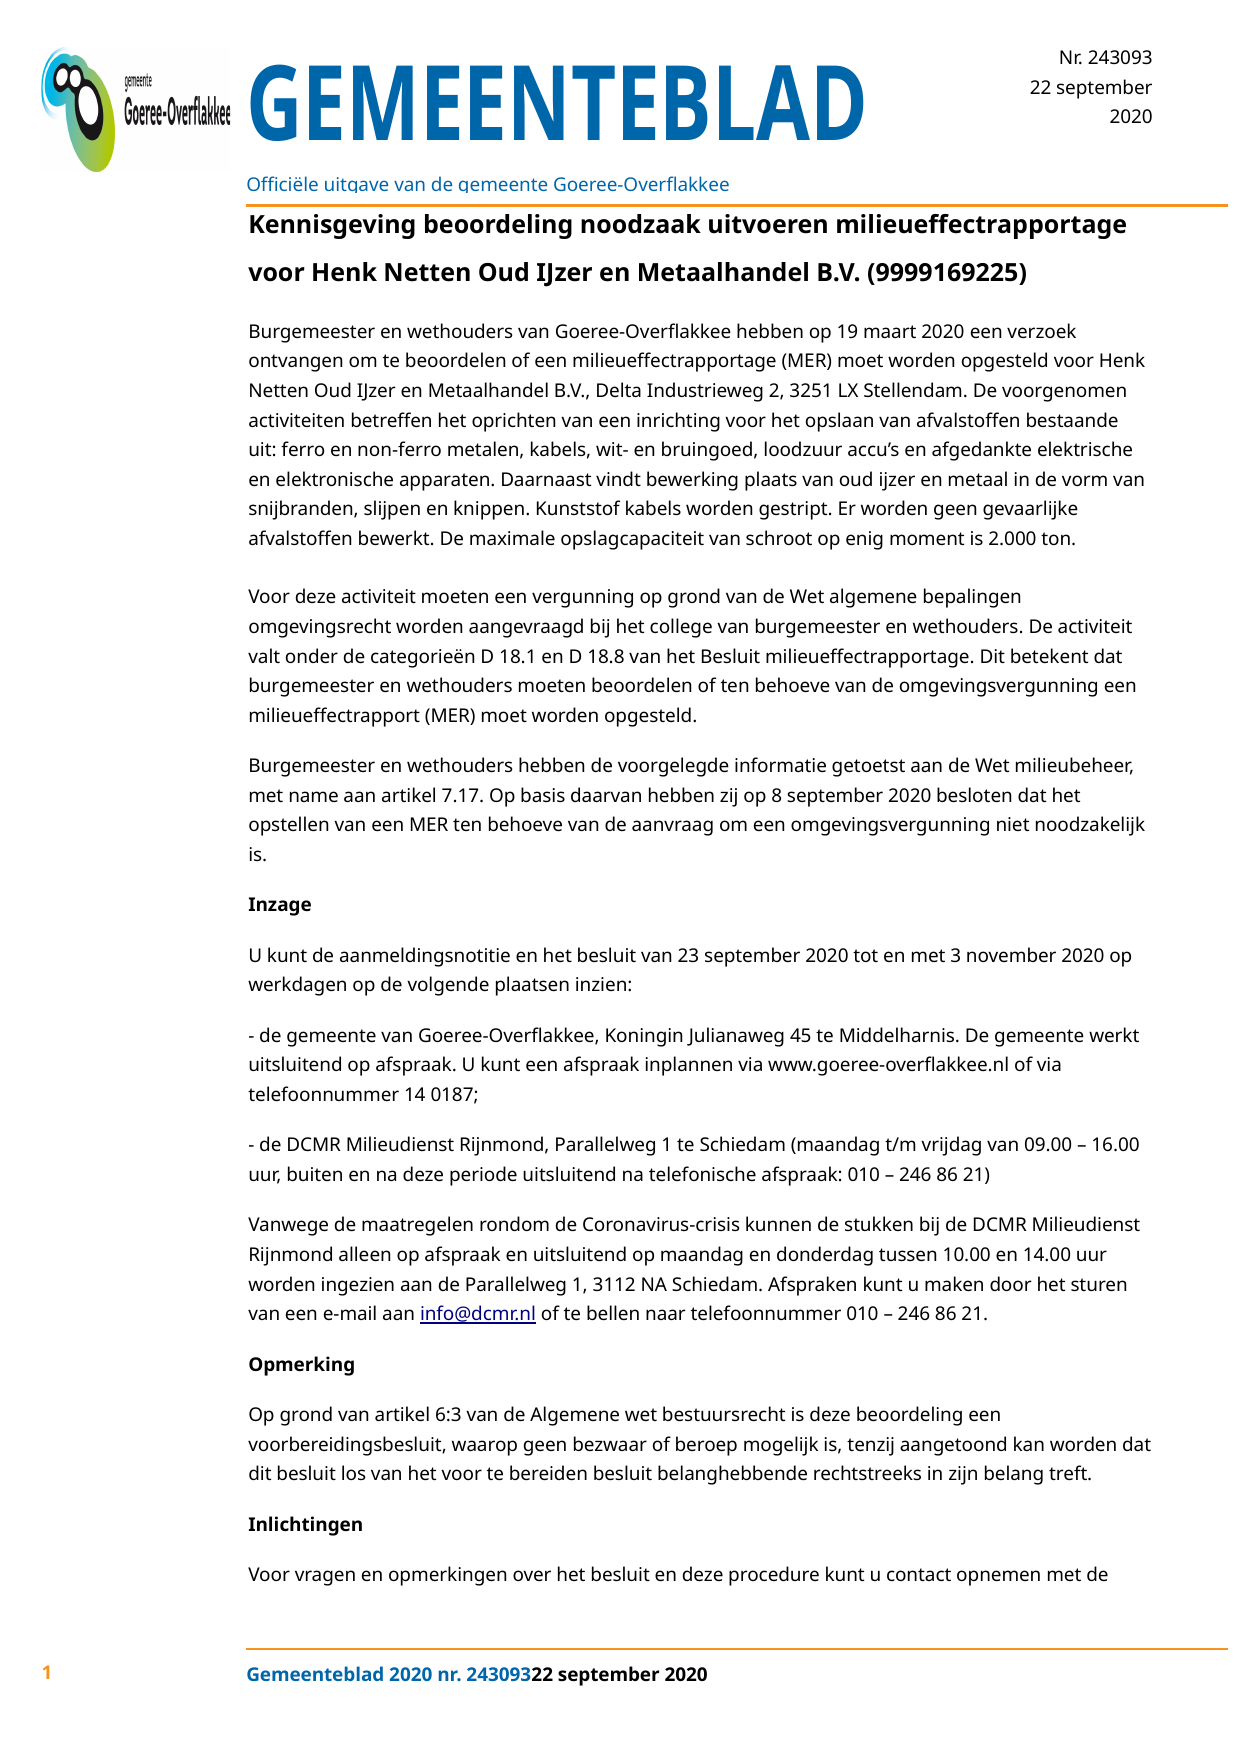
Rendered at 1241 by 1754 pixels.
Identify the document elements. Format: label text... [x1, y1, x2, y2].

text Opmerking [248, 1351, 1152, 1376]
text Voor deze activiteit moeten een vergunning op grond van de Wet algemene bepalingen omgevingsrecht worden aangevraagd bij het college van burgemeester en wethouders. De activiteit valt onder de categorieën D 18.1 en D 18.8 van het Besluit milieueffectrapportage. Dit betekent dat burgemeester en wethouders moeten beoordelen of ten behoeve van de omgevingsvergunning een milieueffectrapport (MER) moet worden opgesteld. [248, 584, 1152, 728]
text - de DCMR Milieudienst Rijnmond, Parallelweg 1 te Schiedam (maandag t/m vrijdag van 09.00 – 16.00 uur, buiten en na deze periode uitsluitend na telefonische afspraak: 010 – 246 86 21) [248, 1132, 1152, 1187]
table_header Burgemeester en wethouders van Goeree-Overflakkee hebben op 19 maart 2020 een verzoek ontvangen om te beoordelen of een milieueffectrapportage (MER) moet worden opgesteld voor Henk Netten Oud IJzer en Metaalhandel B.V., Delta Industrieweg 2, 3251 LX Stellendam. De voorgenomen activiteiten betreffen het oprichten van een inrichting voor het opslaan van afvalstoffen bestaande uit: ferro en non-ferro metalen, kabels, wit- en bruingoed, loodzuur accu’s en afgedankte elektrische en elektronische apparaten. Daarnaast vindt bewerking plaats van oud ijzer en metaal in de vorm van snijbranden, slijpen en knippen. Kunststof kabels worden gestript. Er worden geen gevaarlijke afvalstoffen bewerkt. De maximale opslagcapaciteit van schroot op enig moment is 2.000 ton. [248, 318, 1152, 580]
text Inzage [248, 892, 1152, 917]
picture [41, 47, 231, 172]
text Inlichtingen [248, 1511, 1152, 1536]
text U kunt de aanmeldingsnotitie en het besluit van 23 september 2020 tot en met 3 november 2020 op werkdagen op de volgende plaatsen inzien: [248, 942, 1152, 997]
text Op grond van artikel 6:3 van de Algemene wet bestuursrecht is deze beoordeling een voorbereidingsbesluit, waarop geen bezwaar of beroep mogelijk is, tenzij aangetoond kan worden dat dit besluit los van het voor te bereiden besluit belanghebbende rechtstreeks in zijn belang treft. [248, 1401, 1152, 1486]
text - de gemeente van Goeree-Overflakkee, Koningin Julianaweg 45 te Middelharnis. De gemeente werkt uitsluitend op afspraak. U kunt een afspraak inplannen via www.goeree-overflakkee.nl of via telefoonnummer 14 0187; [248, 1022, 1152, 1107]
text Kennisgeving beoordeling noodzaak uitvoeren milieueffectrapportage voor Henk Netten Oud IJzer en Metaalhandel B.V. (9999169225) [248, 207, 1152, 288]
text Voor vragen en opmerkingen over het besluit en deze procedure kunt u contact opnemen met de [248, 1561, 1152, 1587]
text Vanwege de maatregelen rondom de Coronavirus-crisis kunnen de stukken bij de DCMR Milieudienst Rijnmond alleen op afspraak en uitsluitend op maandag en donderdag tussen 10.00 en 14.00 uur worden ingezien aan de Parallelweg 1, 3112 NA Schiedam. Afspraken kunt u maken door het sturen van een e-mail aan info@dcmr.nl of te bellen naar telefoonnummer 010 – 246 86 21. [248, 1212, 1152, 1326]
text Burgemeester en wethouders hebben de voorgelegde informatie getoetst aan de Wet milieubeheer, met name aan artikel 7.17. Op basis daarvan hebben zij op 8 september 2020 besloten dat het opstellen van een MER ten behoeve van de aanvraag om een omgevingsvergunning niet noodzakelijk is. [248, 752, 1152, 867]
